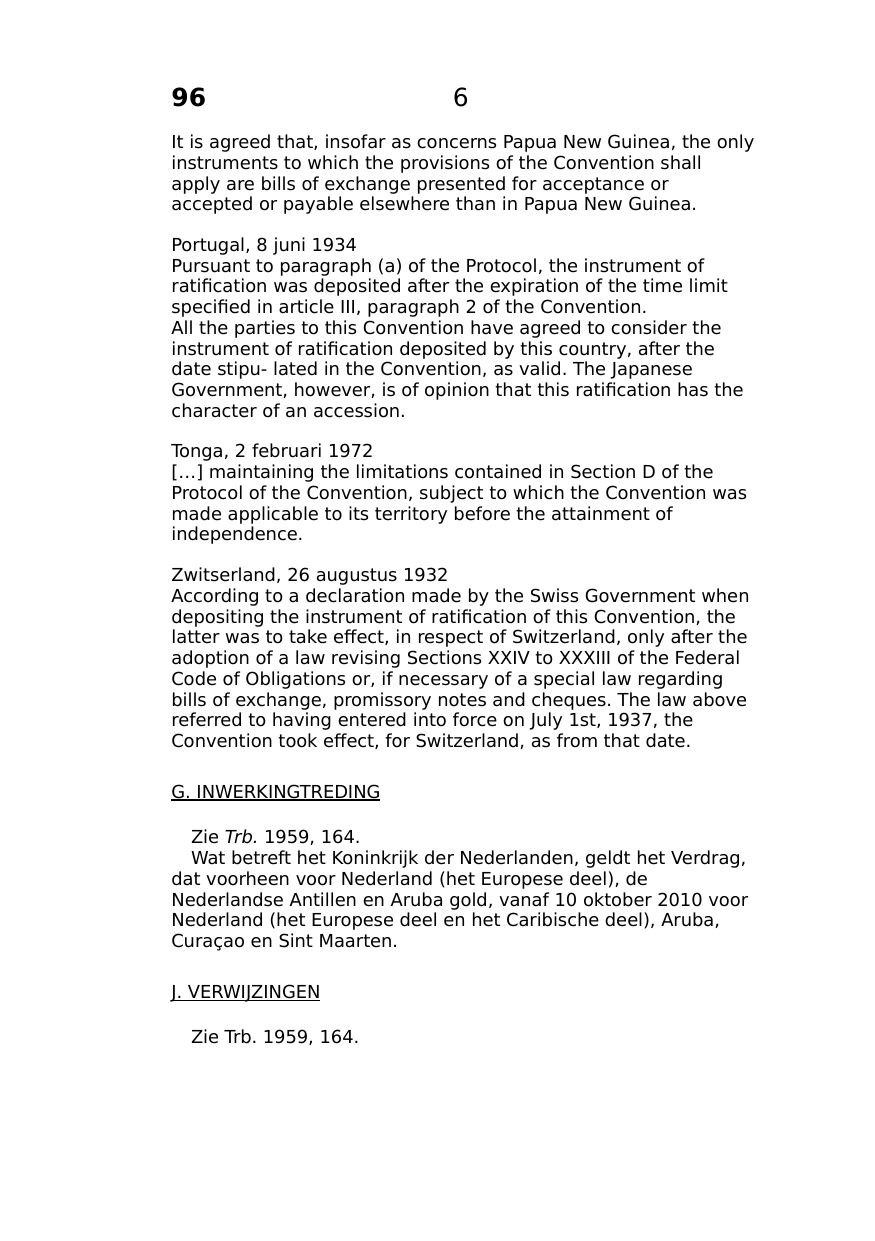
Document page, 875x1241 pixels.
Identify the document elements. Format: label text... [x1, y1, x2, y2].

subtitle G. INWERKINGTREDING [171, 782, 756, 802]
subtitle J. VERWIJZINGEN [171, 982, 756, 1002]
text Portugal, 8 juni 1934 [171, 235, 756, 256]
text […] maintaining the limitations contained in Section D of the Protocol of the Convention, subject to which the Convention was made applicable to its territory before the attainment of independence. [171, 462, 756, 545]
text Zwitserland, 26 augustus 1932 [171, 565, 756, 586]
text Tonga, 2 februari 1972 [171, 441, 756, 462]
text According to a declaration made by the Swiss Government when depositing the instrument of ratification of this Convention, the latter was to take effect, in respect of Switzerland, only after the adoption of a law revising Sections XXIV to XXXIII of the Federal Code of Obligations or, if necessary of a special law regarding bills of exchange, promissory notes and cheques. The law above referred to having entered into force on July 1st, 1937, the Convention took effect, for Switzerland, as from that date. [171, 586, 756, 752]
text Wat betreft het Koninkrijk der Nederlanden, geldt het Verdrag, dat voorheen voor Nederland (het Europese deel), de Nederlandse Antillen en Aruba gold, vanaf 10 oktober 2010 voor Nederland (het Europese deel en het Caribische deel), Aruba, Curaçao en Sint Maarten. [171, 848, 756, 952]
text Zie Trb. 1959, 164. [171, 827, 756, 848]
text Pursuant to paragraph (a) of the Protocol, the instrument of ratification was deposited after the expiration of the time limit specified in article III, paragraph 2 of the Convention. [171, 256, 756, 318]
text All the parties to this Convention have agreed to consider the instrument of ratification deposited by this country, after the date stipu- lated in the Convention, as valid. The Japanese Government, however, is of opinion that this ratification has the character of an accession. [171, 318, 756, 421]
text Zie Trb. 1959, 164. [171, 1027, 756, 1048]
text It is agreed that, insofar as concerns Papua New Guinea, the only instruments to which the provisions of the Convention shall apply are bills of exchange presented for acceptance or accepted or payable elsewhere than in Papua New Guinea. [171, 132, 756, 215]
